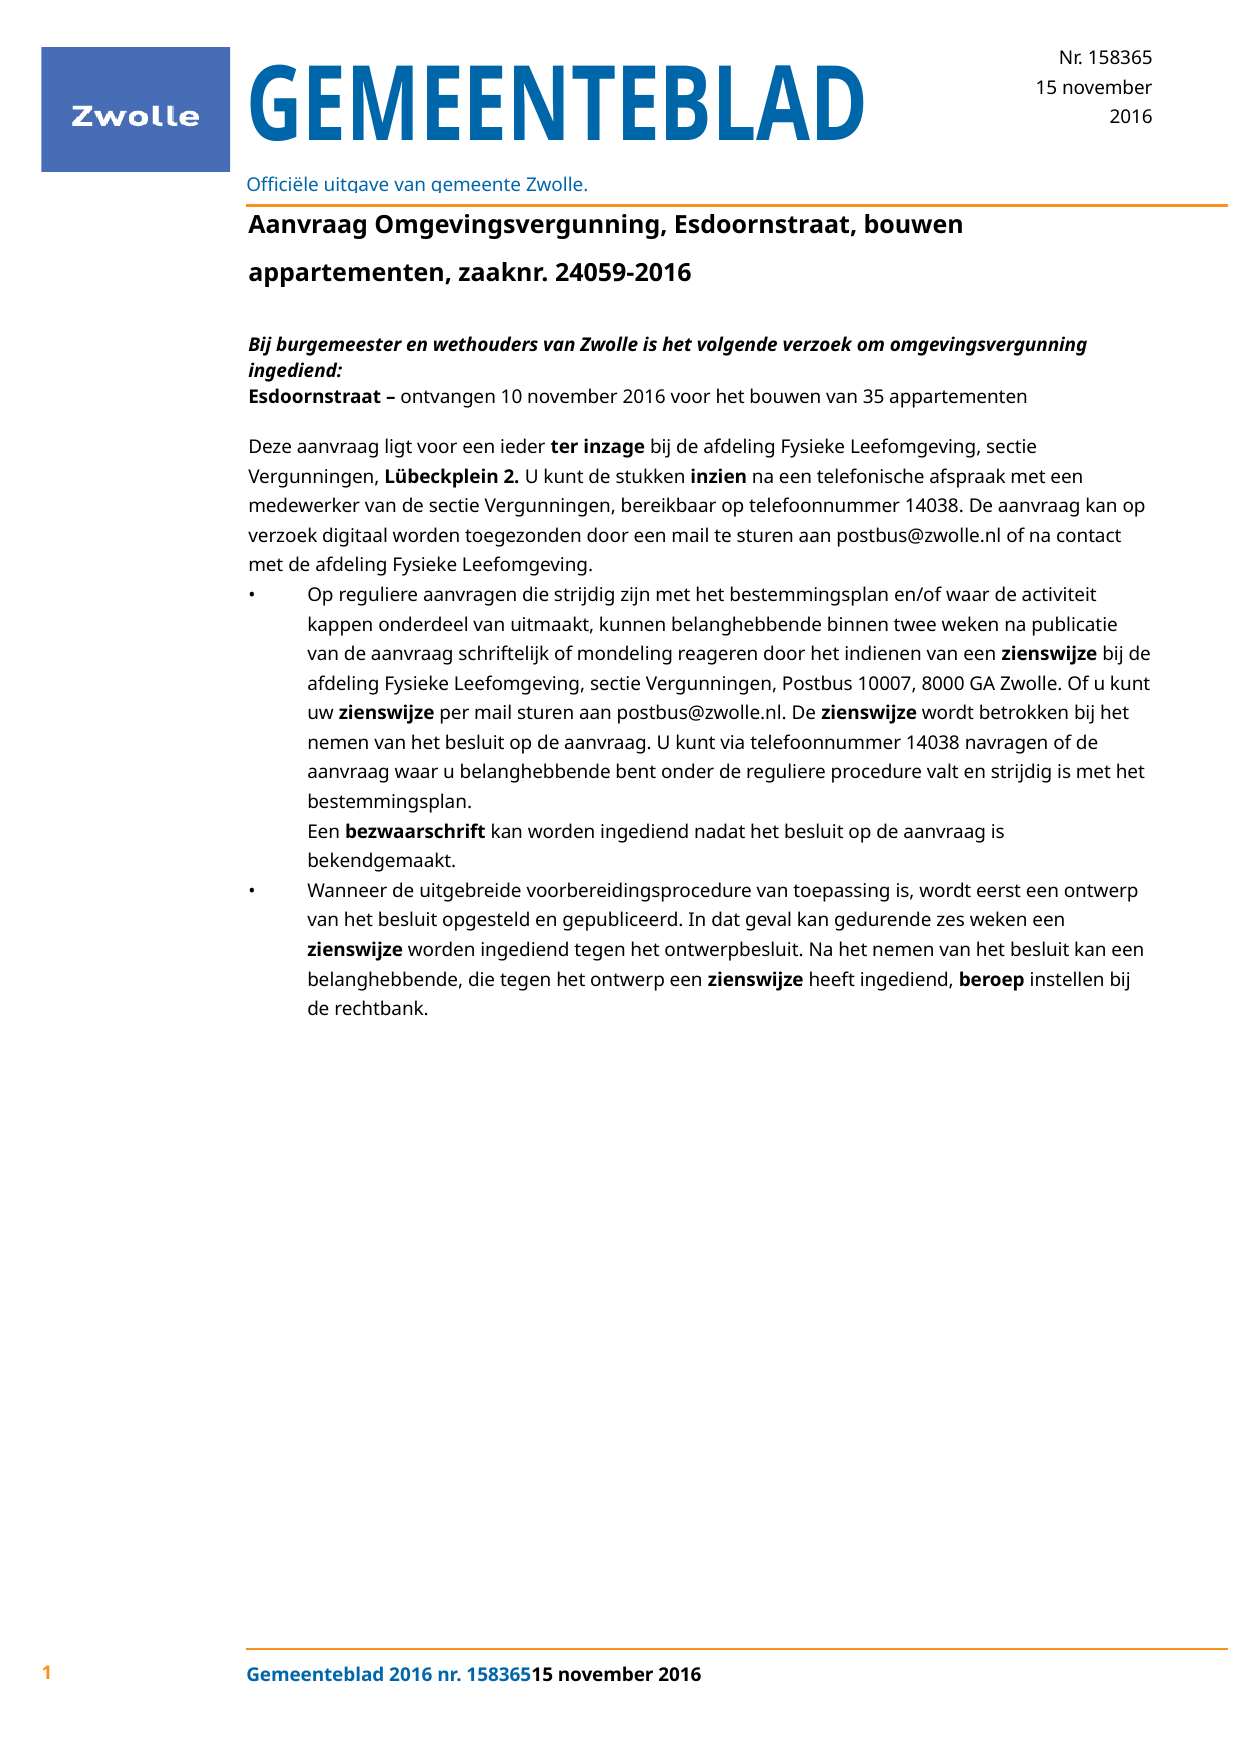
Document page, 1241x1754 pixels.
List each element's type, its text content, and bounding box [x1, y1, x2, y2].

text Bij burgemeester en wethouders van Zwolle is het volgende verzoek om omgevingsvergunning ingediend: [248, 331, 1152, 383]
text Deze aanvraag ligt voor een ieder ter inzage bij de afdeling Fysieke Leefomgeving, sectie Vergunningen, Lübeckplein 2. U kunt de stukken inzien na een telefonische afspraak met een medewerker van de sectie Vergunningen, bereikbaar op telefoonnummer 14038. De aanvraag kan op verzoek digitaal worden toegezonden door een mail te sturen aan postbus@zwolle.nl of na contact met de afdeling Fysieke Leefomgeving. [248, 433, 1152, 577]
list Een bezwaarschrift kan worden ingediend nadat het besluit op de aanvraag is bekendgemaakt. [248, 818, 1152, 873]
list Op reguliere aanvragen die strijdig zijn met het bestemmingsplan en/of waar de activiteit kappen onderdeel van uitmaakt, kunnen belanghebbende binnen twee weken na publicatie van de aanvraag schriftelijk of mondeling reageren door het indienen van een zienswijze bij de afdeling Fysieke Leefomgeving, sectie Vergunningen, Postbus 10007, 8000 GA Zwolle. Of u kunt uw zienswijze per mail sturen aan postbus@zwolle.nl. De zienswijze wordt betrokken bij het nemen van het besluit op de aanvraag. U kunt via telefoonnummer 14038 navragen of de aanvraag waar u belanghebbende bent onder de reguliere procedure valt en strijdig is met het bestemmingsplan. [248, 581, 1152, 814]
text Esdoornstraat – ontvangen 10 november 2016 voor het bouwen van 35 appartementen [248, 383, 1152, 409]
text Aanvraag Omgevingsvergunning, Esdoornstraat, bouwen appartementen, zaaknr. 24059-2016 [248, 207, 1152, 288]
list Wanneer de uitgebreide voorbereidingsprocedure van toepassing is, wordt eerst een ontwerp van het besluit opgesteld en gepubliceerd. In dat geval kan gedurende zes weken een zienswijze worden ingediend tegen het ontwerpbesluit. Na het nemen van het besluit kan een belanghebbende, die tegen het ontwerp een zienswijze heeft ingediend, beroep instellen bij de rechtbank. [248, 877, 1152, 1021]
picture [41, 47, 231, 172]
